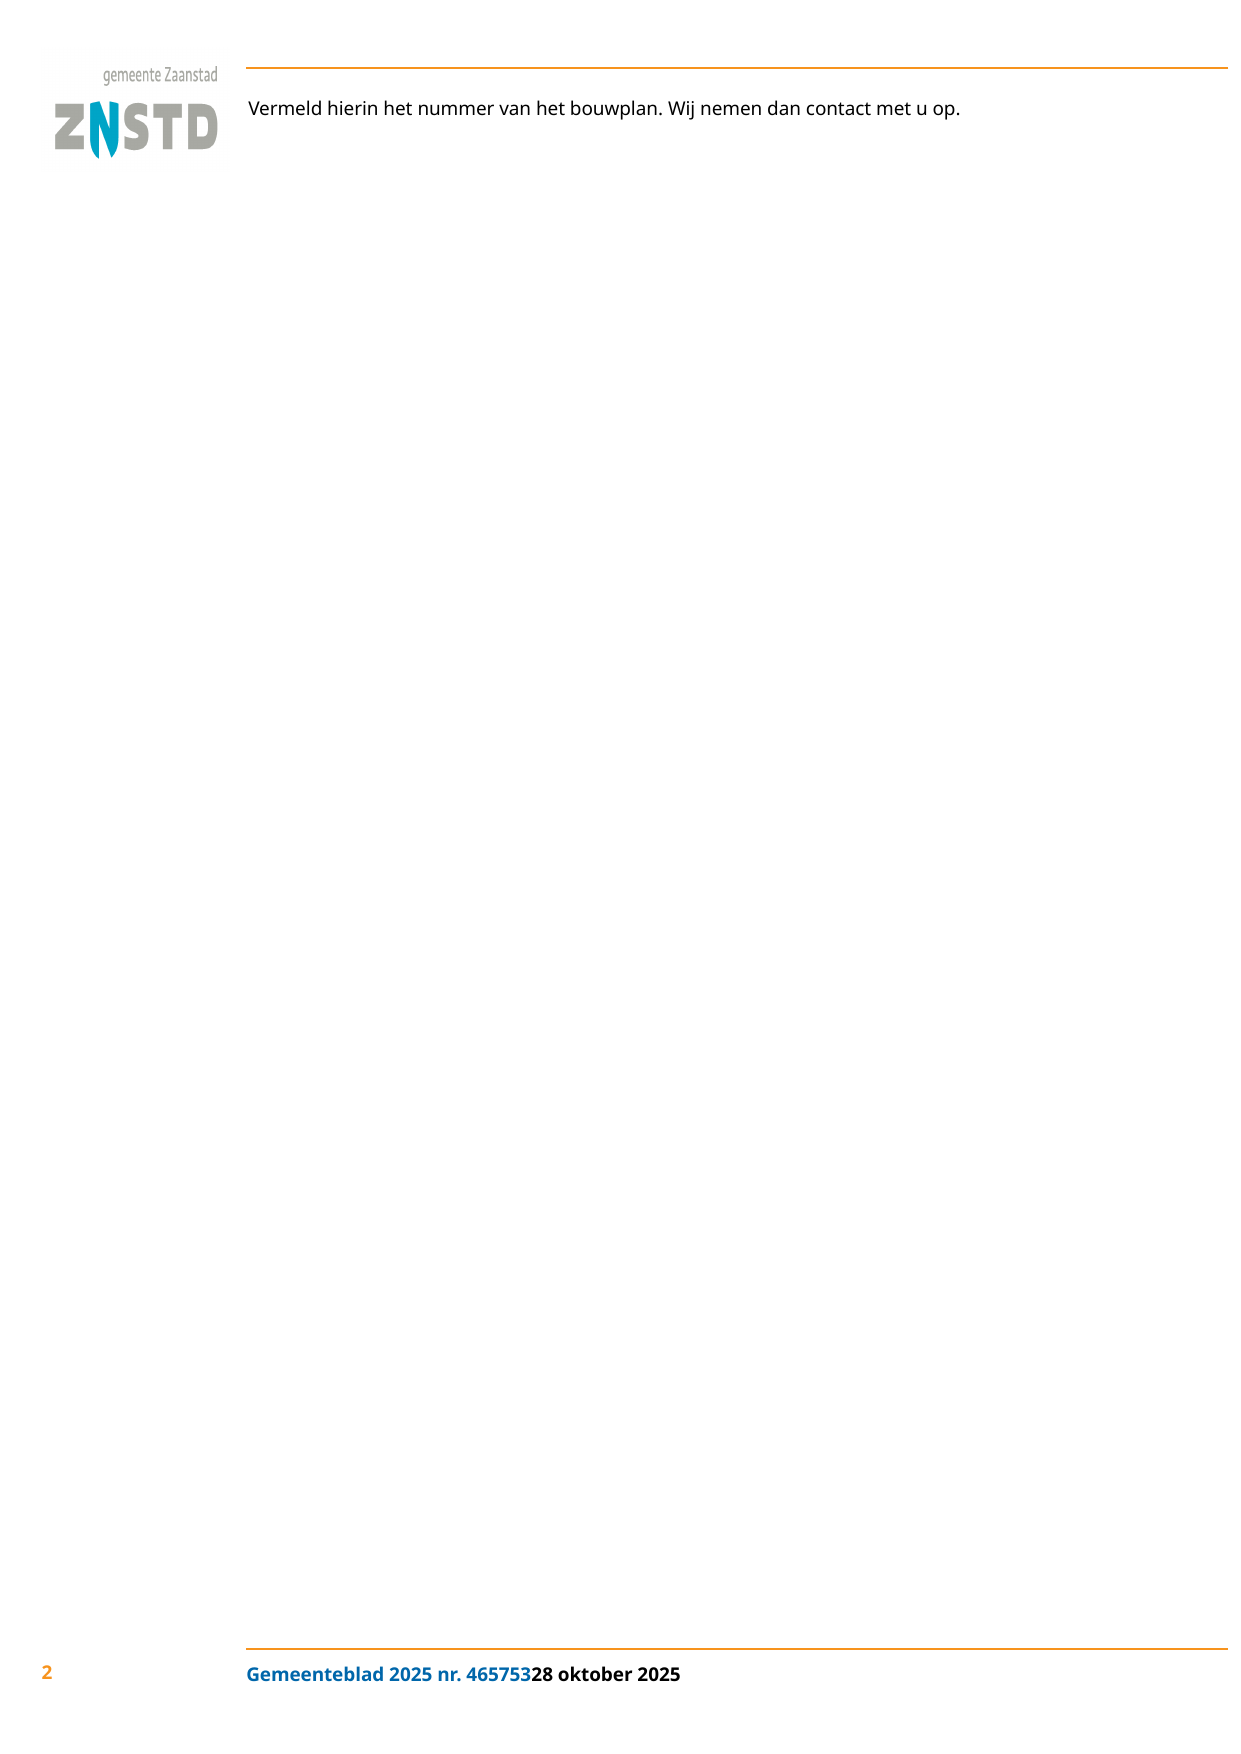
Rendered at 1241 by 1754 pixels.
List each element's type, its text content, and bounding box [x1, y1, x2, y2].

text Vermeld hierin het nummer van het bouwplan. Wij nemen dan contact met u op. [248, 95, 1152, 121]
picture [41, 47, 231, 172]
